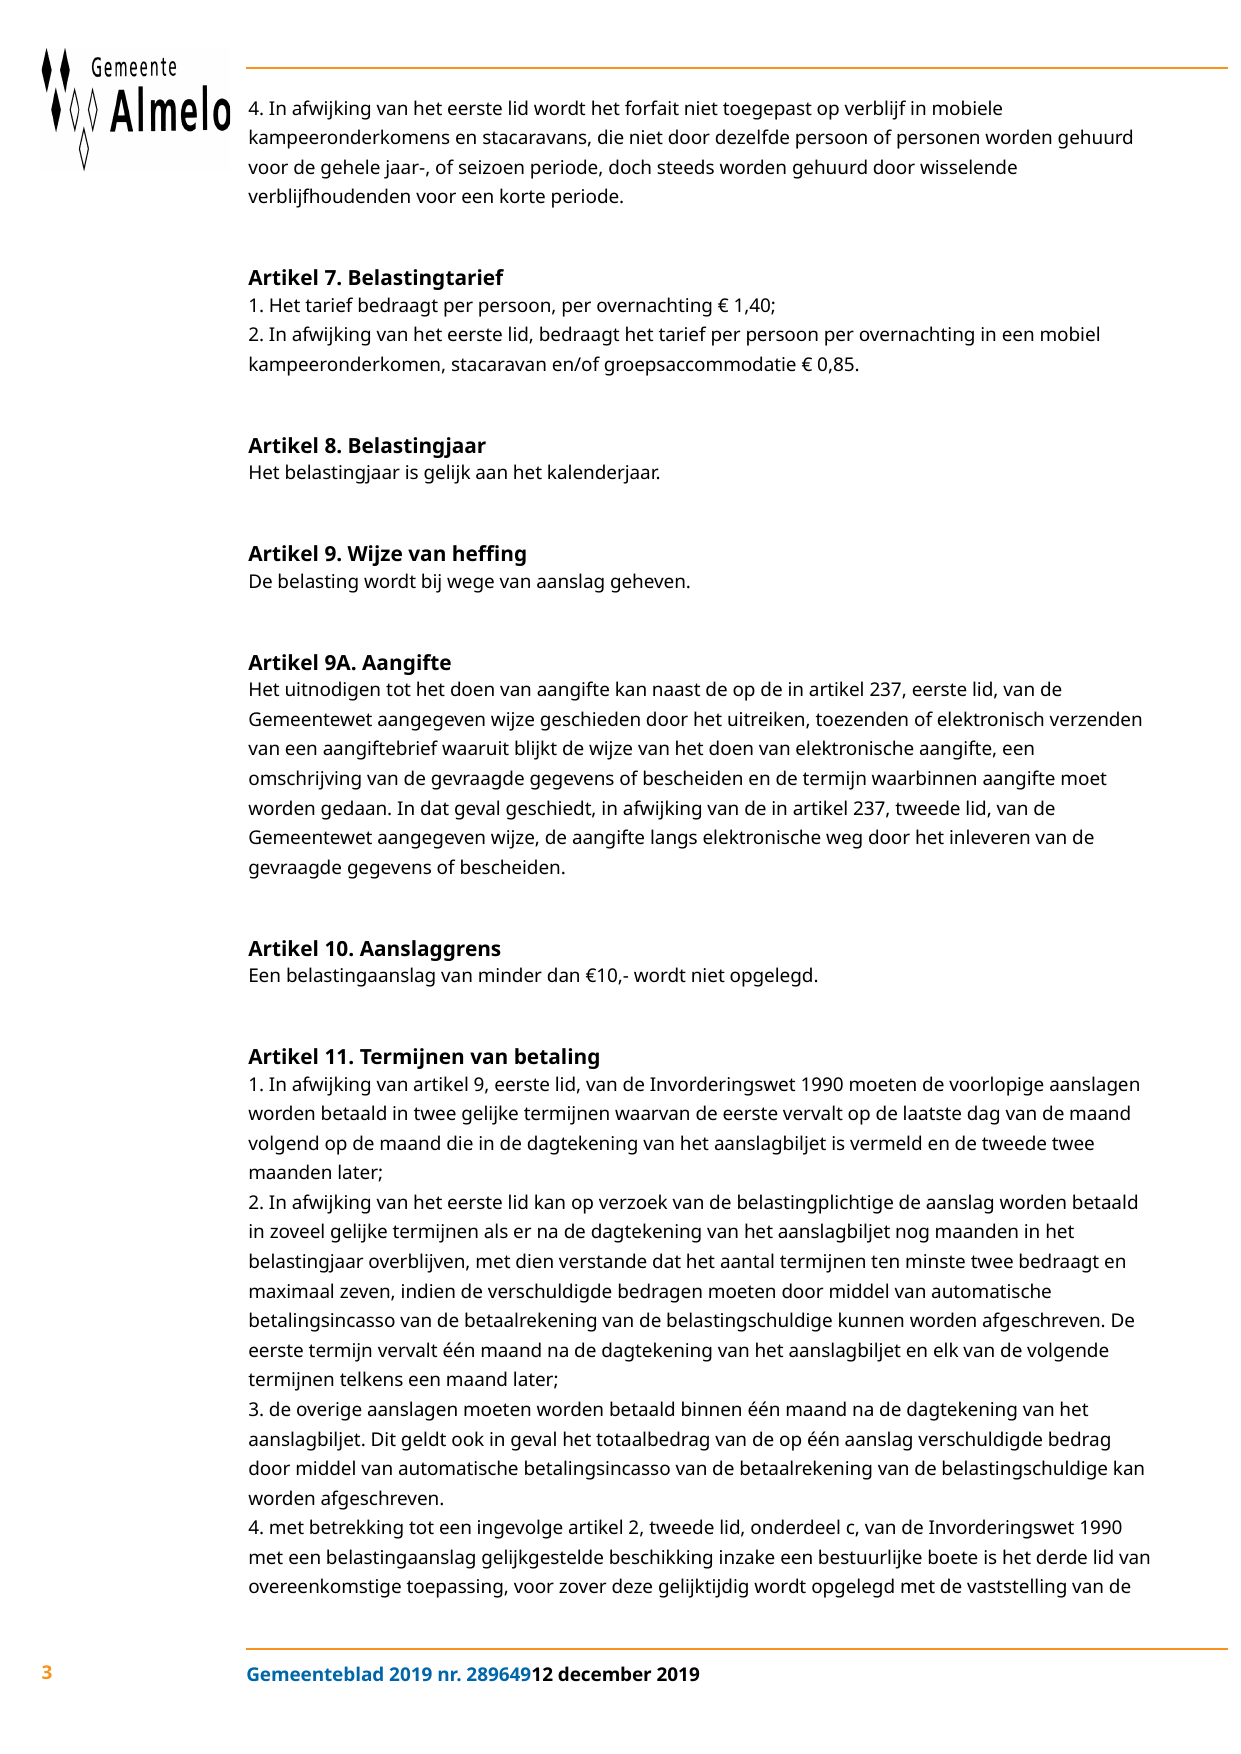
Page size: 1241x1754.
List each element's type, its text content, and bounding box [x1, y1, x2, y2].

text Artikel 10. Aanslaggrens [248, 934, 1152, 962]
picture [41, 47, 231, 172]
text De belasting wordt bij wege van aanslag geheven. [248, 568, 1152, 594]
text 4. In afwijking van het eerste lid wordt het forfait niet toegepast op verblijf in mobiele kampeeronderkomens en stacaravans, die niet door dezelfde persoon of personen worden gehuurd voor de gehele jaar-, of seizoen periode, doch steeds worden gehuurd door wisselende verblijfhoudenden voor een korte periode. [248, 95, 1152, 209]
text Artikel 9. Wijze van heffing [248, 539, 1152, 568]
text 2. In afwijking van het eerste lid kan op verzoek van de belastingplichtige de aanslag worden betaald in zoveel gelijke termijnen als er na de dagtekening van het aanslagbiljet nog maanden in het belastingjaar overblijven, met dien verstande dat het aantal termijnen ten minste twee bedraagt en maximaal zeven, indien de verschuldigde bedragen moeten door middel van automatische betalingsincasso van de betaalrekening van de belastingschuldige kunnen worden afgeschreven. De eerste termijn vervalt één maand na de dagtekening van het aanslagbiljet en elk van de volgende termijnen telkens een maand later; [248, 1189, 1152, 1392]
text 2. In afwijking van het eerste lid, bedraagt het tarief per persoon per overnachting in een mobiel kampeeronderkomen, stacaravan en/of groepsaccommodatie € 0,85. [248, 322, 1152, 377]
text Het belastingjaar is gelijk aan het kalenderjaar. [248, 459, 1152, 485]
text Een belastingaanslag van minder dan €10,- wordt niet opgelegd. [248, 962, 1152, 988]
text Het uitnodigen tot het doen van aangifte kan naast de op de in artikel 237, eerste lid, van de Gemeentewet aangegeven wijze geschieden door het uitreiken, toezenden of elektronisch verzenden van een aangiftebrief waaruit blijkt de wijze van het doen van elektronische aangifte, een omschrijving van de gevraagde gegevens of bescheiden en de termijn waarbinnen aangifte moet worden gedaan. In dat geval geschiedt, in afwijking van de in artikel 237, tweede lid, van de Gemeentewet aangegeven wijze, de aangifte langs elektronische weg door het inleveren van de gevraagde gegevens of bescheiden. [248, 676, 1152, 880]
text 3. de overige aanslagen moeten worden betaald binnen één maand na de dagtekening van het aanslagbiljet. Dit geldt ook in geval het totaalbedrag van de op één aanslag verschuldigde bedrag door middel van automatische betalingsincasso van de betaalrekening van de belastingschuldige kan worden afgeschreven. [248, 1396, 1152, 1511]
text 1. In afwijking van artikel 9, eerste lid, van de Invorderingswet 1990 moeten de voorlopige aanslagen worden betaald in twee gelijke termijnen waarvan de eerste vervalt op de laatste dag van de maand volgend op de maand die in de dagtekening van het aanslagbiljet is vermeld en de tweede twee maanden later; [248, 1071, 1152, 1185]
text Artikel 11. Termijnen van betaling [248, 1042, 1152, 1071]
text Artikel 9A. Aangifte [248, 648, 1152, 676]
text Artikel 7. Belastingtarief [248, 263, 1152, 292]
text 4. met betrekking tot een ingevolge artikel 2, tweede lid, onderdeel c, van de Invorderingswet 1990 met een belastingaanslag gelijkgestelde beschikking inzake een bestuurlijke boete is het derde lid van overeenkomstige toepassing, voor zover deze gelijktijdig wordt opgelegd met de vaststelling van de [248, 1514, 1152, 1599]
text 1. Het tarief bedraagt per persoon, per overnachting € 1,40; [248, 292, 1152, 318]
text Artikel 8. Belastingjaar [248, 431, 1152, 459]
